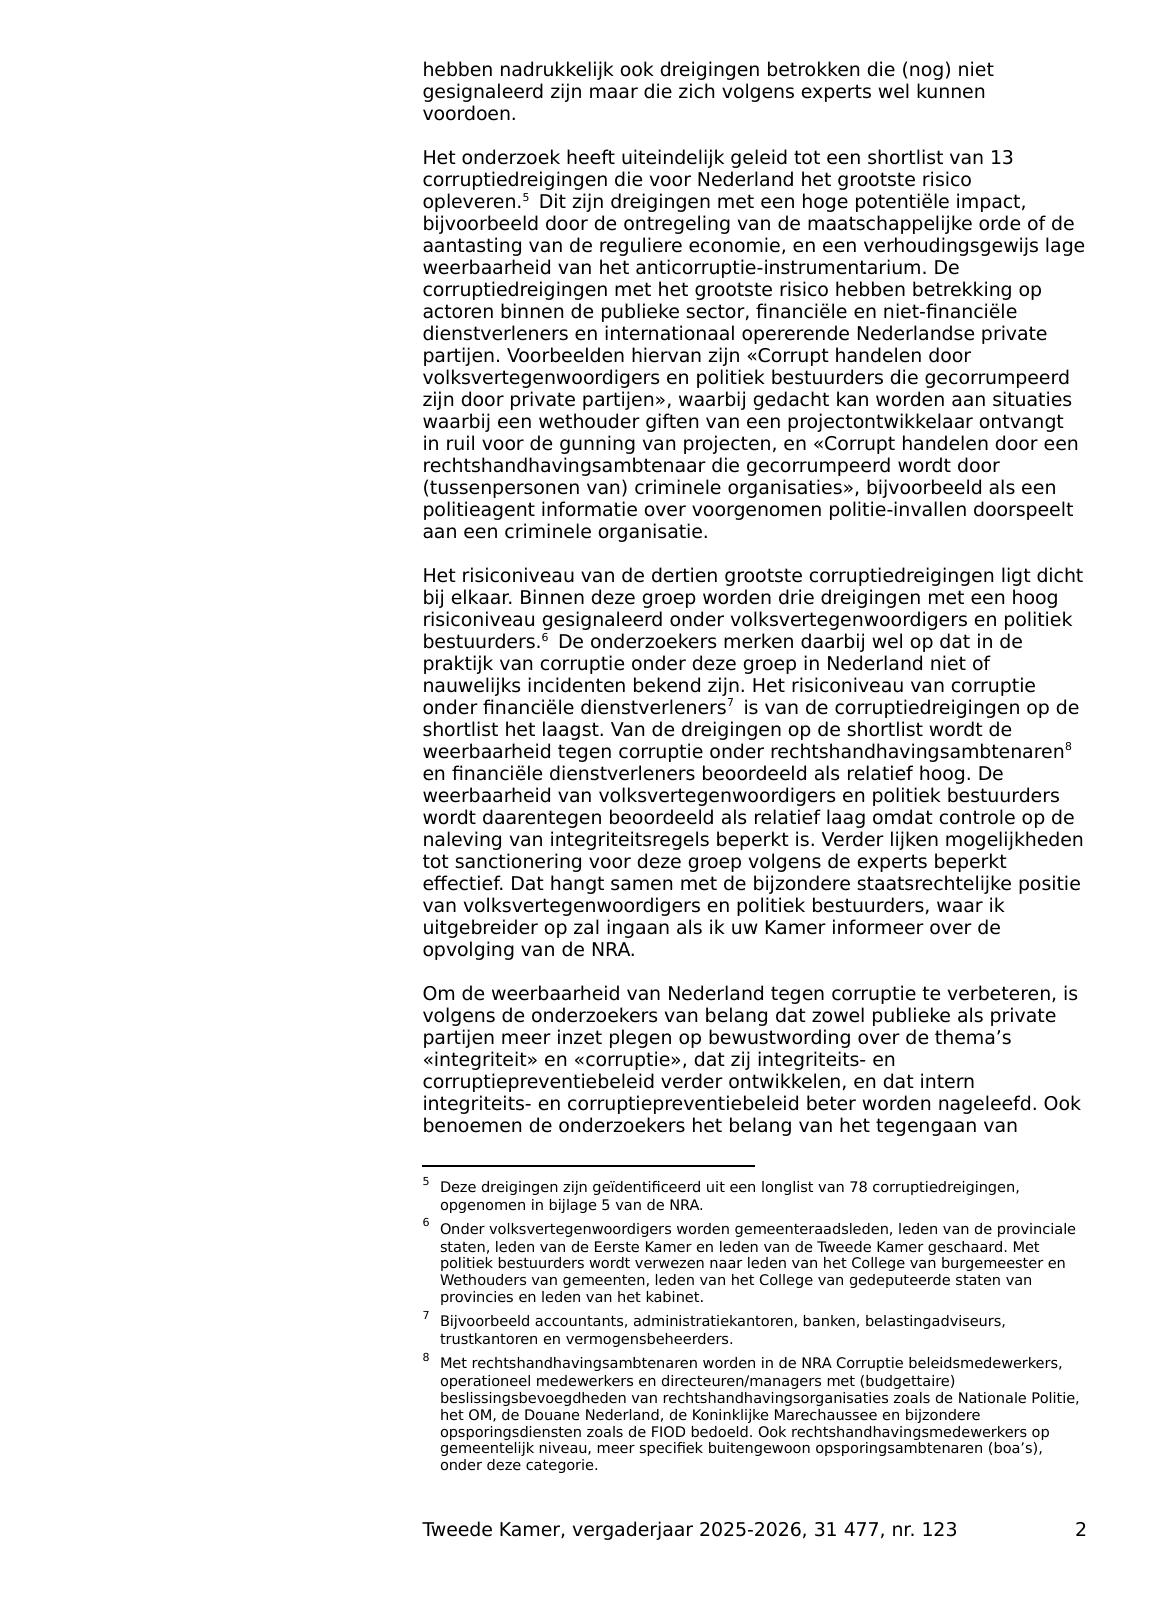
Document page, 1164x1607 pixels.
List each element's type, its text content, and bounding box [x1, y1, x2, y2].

text Onder volksvertegenwoordigers worden gemeenteraadsleden, leden van de provinciale staten, leden van de Eerste Kamer en leden van de Tweede Kamer geschaard. Met politiek bestuurders wordt verwezen naar leden van het College van burgemeester en Wethouders van gemeenten, leden van het College van gedeputeerde staten van provincies en leden van het kabinet. [422, 1217, 1087, 1306]
text Bijvoorbeeld accountants, administratiekantoren, banken, belastingadviseurs, trustkantoren en vermogensbeheerders. [422, 1309, 1087, 1348]
text Het onderzoek heeft uiteindelijk geleid tot een shortlist van 13 corruptiedreigingen die voor Nederland het grootste risico opleveren. Dit zijn dreigingen met een hoge potentiële impact, bijvoorbeeld door de ontregeling van de maatschappelijke orde of de aantasting van de reguliere economie, en een verhoudingsgewijs lage weerbaarheid van het anticorruptie-instrumentarium. De corruptiedreigingen met het grootste risico hebben betrekking op actoren binnen de publieke sector, financiële en niet-financiële dienstverleners en internationaal opererende Nederlandse private partijen. Voorbeelden hiervan zijn «Corrupt handelen door volksvertegenwoordigers en politiek bestuurders die gecorrumpeerd zijn door private partijen», waarbij gedacht kan worden aan situaties waarbij een wethouder giften van een projectontwikkelaar ontvangt in ruil voor de gunning van projecten, en «Corrupt handelen door een rechtshandhavingsambtenaar die gecorrumpeerd wordt door (tussenpersonen van) criminele organisaties», bijvoorbeeld als een politieagent informatie over voorgenomen politie-invallen doorspeelt aan een criminele organisatie. [422, 147, 1087, 543]
text hebben nadrukkelijk ook dreigingen betrokken die (nog) niet gesignaleerd zijn maar die zich volgens experts wel kunnen voordoen. [422, 59, 1087, 125]
text Het risiconiveau van de dertien grootste corruptiedreigingen ligt dicht bij elkaar. Binnen deze groep worden drie dreigingen met een hoog risiconiveau gesignaleerd onder volksvertegenwoordigers en politiek bestuurders. De onderzoekers merken daarbij wel op dat in de praktijk van corruptie onder deze groep in Nederland niet of nauwelijks incidenten bekend zijn. Het risiconiveau van corruptie onder financiële dienstverleners is van de corruptiedreigingen op de shortlist het laagst. Van de dreigingen op de shortlist wordt de weerbaarheid tegen corruptie onder rechtshandhavingsambtenaren en financiële dienstverleners beoordeeld als relatief hoog. De weerbaarheid van volksvertegenwoordigers en politiek bestuurders wordt daarentegen beoordeeld als relatief laag omdat controle op de naleving van integriteitsregels beperkt is. Verder lijken mogelijkheden tot sanctionering voor deze groep volgens de experts beperkt effectief. Dat hangt samen met de bijzondere staatsrechtelijke positie van volksvertegenwoordigers en politiek bestuurders, waar ik uitgebreider op zal ingaan als ik uw Kamer informeer over de opvolging van de NRA. [422, 565, 1087, 961]
text Om de weerbaarheid van Nederland tegen corruptie te verbeteren, is volgens de onderzoekers van belang dat zowel publieke als private partijen meer inzet plegen op bewustwording over de thema’s «integriteit» en «corruptie», dat zij integriteits- en corruptiepreventiebeleid verder ontwikkelen, en dat intern integriteits- en corruptiepreventiebeleid beter worden nageleefd. Ook benoemen de onderzoekers het belang van het tegengaan van [422, 983, 1087, 1137]
text Met rechtshandhavingsambtenaren worden in de NRA Corruptie beleidsmedewerkers, operationeel medewerkers en directeuren/managers met (budgettaire) beslissingsbevoegdheden van rechtshandhavingsorganisaties zoals de Nationale Politie, het OM, de Douane Nederland, de Koninklijke Marechaussee en bijzondere opsporingsdiensten zoals de FIOD bedoeld. Ook rechtshandhavingsmedewerkers op gemeentelijk niveau, meer specifiek buitengewoon opsporingsambtenaren (boa’s), onder deze categorie. [422, 1351, 1087, 1474]
text Deze dreigingen zijn geïdentificeerd uit een longlist van 78 corruptiedreigingen, opgenomen in bijlage 5 van de NRA. [422, 1175, 1087, 1214]
